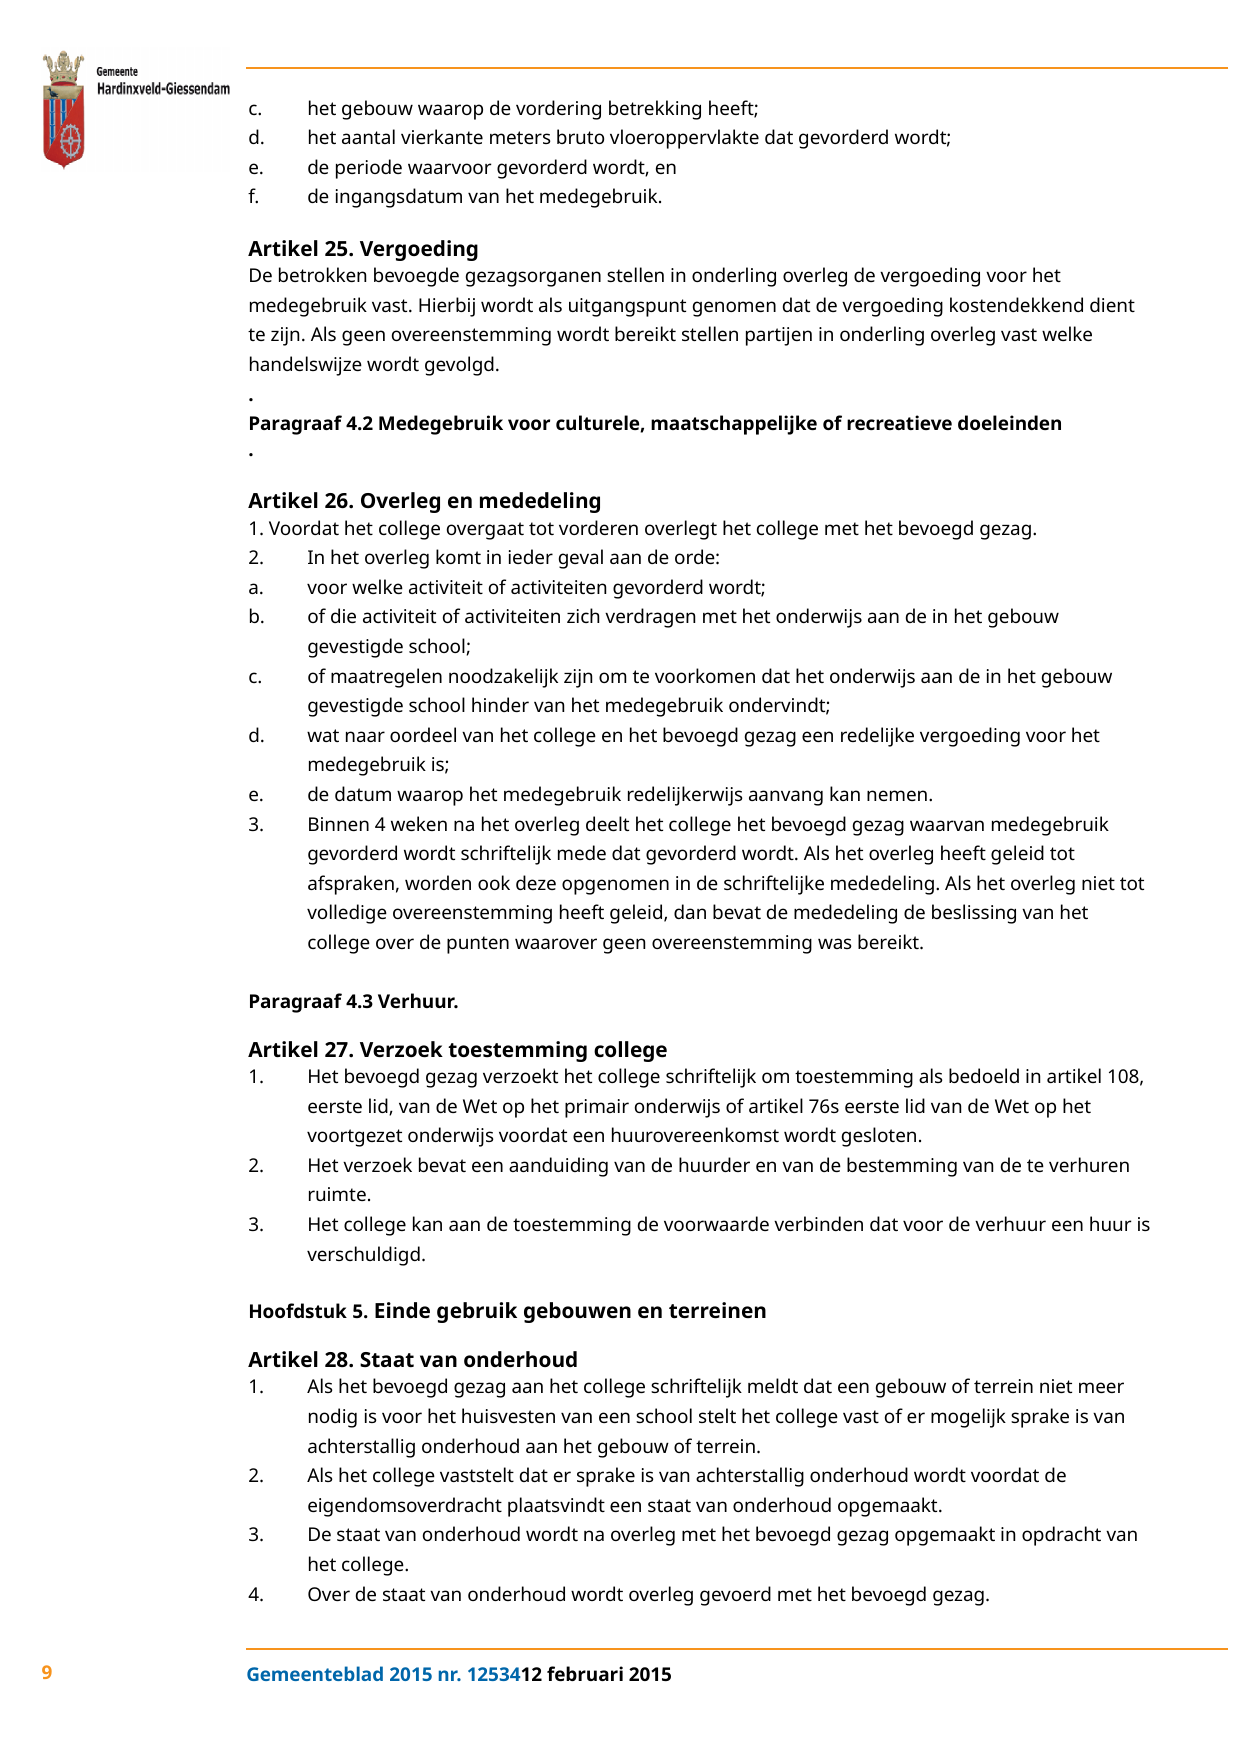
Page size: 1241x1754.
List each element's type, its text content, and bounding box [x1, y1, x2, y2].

list het gebouw waarop de vordering betrekking heeft; [248, 95, 1152, 121]
list Over de staat van onderhoud wordt overleg gevoerd met het bevoegd gezag. [248, 1581, 1152, 1607]
text 1. Voordat het college overgaat tot vorderen overlegt het college met het bevoegd gezag. [248, 515, 1152, 541]
list het aantal vierkante meters bruto vloeroppervlakte dat gevorderd wordt; [248, 124, 1152, 150]
picture [41, 47, 231, 172]
list de periode waarvoor gevorderd wordt, en [248, 154, 1152, 180]
text Artikel 27. Verzoek toestemming college [248, 1035, 1152, 1063]
list de datum waarop het medegebruik redelijkerwijs aanvang kan nemen. [248, 781, 1152, 807]
list Het bevoegd gezag verzoekt het college schriftelijk om toestemming als bedoeld in artikel 108, eerste lid, van de Wet op het primair onderwijs of artikel 76s eerste lid van de Wet op het voortgezet onderwijs voordat een huurovereenkomst wordt gesloten. [248, 1063, 1152, 1148]
list wat naar oordeel van het college en het bevoegd gezag een redelijke vergoeding voor het medegebruik is; [248, 722, 1152, 777]
text Hoofdstuk 5. Einde gebruik gebouwen en terreinen [248, 1296, 1152, 1324]
text Paragraaf 4.3 Verhuur. [248, 988, 1152, 1014]
list Als het bevoegd gezag aan het college schriftelijk meldt dat een gebouw of terrein niet meer nodig is voor het huisvesten van een school stelt het college vast of er mogelijk sprake is van achterstallig onderhoud aan het gebouw of terrein. [248, 1374, 1152, 1459]
list Het college kan aan de toestemming de voorwaarde verbinden dat voor de verhuur een huur is verschuldigd. [248, 1211, 1152, 1266]
text . [248, 381, 1152, 406]
list Als het college vaststelt dat er sprake is van achterstallig onderhoud wordt voordat de eigendomsoverdracht plaatsvindt een staat van onderhoud opgemaakt. [248, 1462, 1152, 1518]
text Paragraaf 4.2 Medegebruik voor culturele, maatschappelijke of recreatieve doeleinden [248, 410, 1152, 436]
list de ingangsdatum van het medegebruik. [248, 183, 1152, 209]
text Artikel 25. Vergoeding [248, 234, 1152, 262]
list voor welke activiteit of activiteiten gevorderd wordt; [248, 574, 1152, 600]
text De betrokken bevoegde gezagsorganen stellen in onderling overleg de vergoeding voor het medegebruik vast. Hierbij wordt als uitgangspunt genomen dat de vergoeding kostendekkend dient te zijn. Als geen overeenstemming wordt bereikt stellen partijen in onderling overleg vast welke handelswijze wordt gevolgd. [248, 262, 1152, 377]
list Het verzoek bevat een aanduiding van de huurder en van de bestemming van de te verhuren ruimte. [248, 1152, 1152, 1207]
list In het overleg komt in ieder geval aan de orde: [248, 544, 1152, 570]
text . [248, 436, 1152, 462]
text Artikel 26. Overleg en mededeling [248, 486, 1152, 515]
text Artikel 28. Staat van onderhoud [248, 1345, 1152, 1374]
list De staat van onderhoud wordt na overleg met het bevoegd gezag opgemaakt in opdracht van het college. [248, 1522, 1152, 1577]
list Binnen 4 weken na het overleg deelt het college het bevoegd gezag waarvan medegebruik gevorderd wordt schriftelijk mede dat gevorderd wordt. Als het overleg heeft geleid tot afspraken, worden ook deze opgenomen in de schriftelijke mededeling. Als het overleg niet tot volledige overeenstemming heeft geleid, dan bevat de mededeling de beslissing van het college over de punten waarover geen overeenstemming was bereikt. [248, 811, 1152, 955]
list of maatregelen noodzakelijk zijn om te voorkomen dat het onderwijs aan de in het gebouw gevestigde school hinder van het medegebruik ondervindt; [248, 663, 1152, 718]
list of die activiteit of activiteiten zich verdragen met het onderwijs aan de in het gebouw gevestigde school; [248, 604, 1152, 659]
